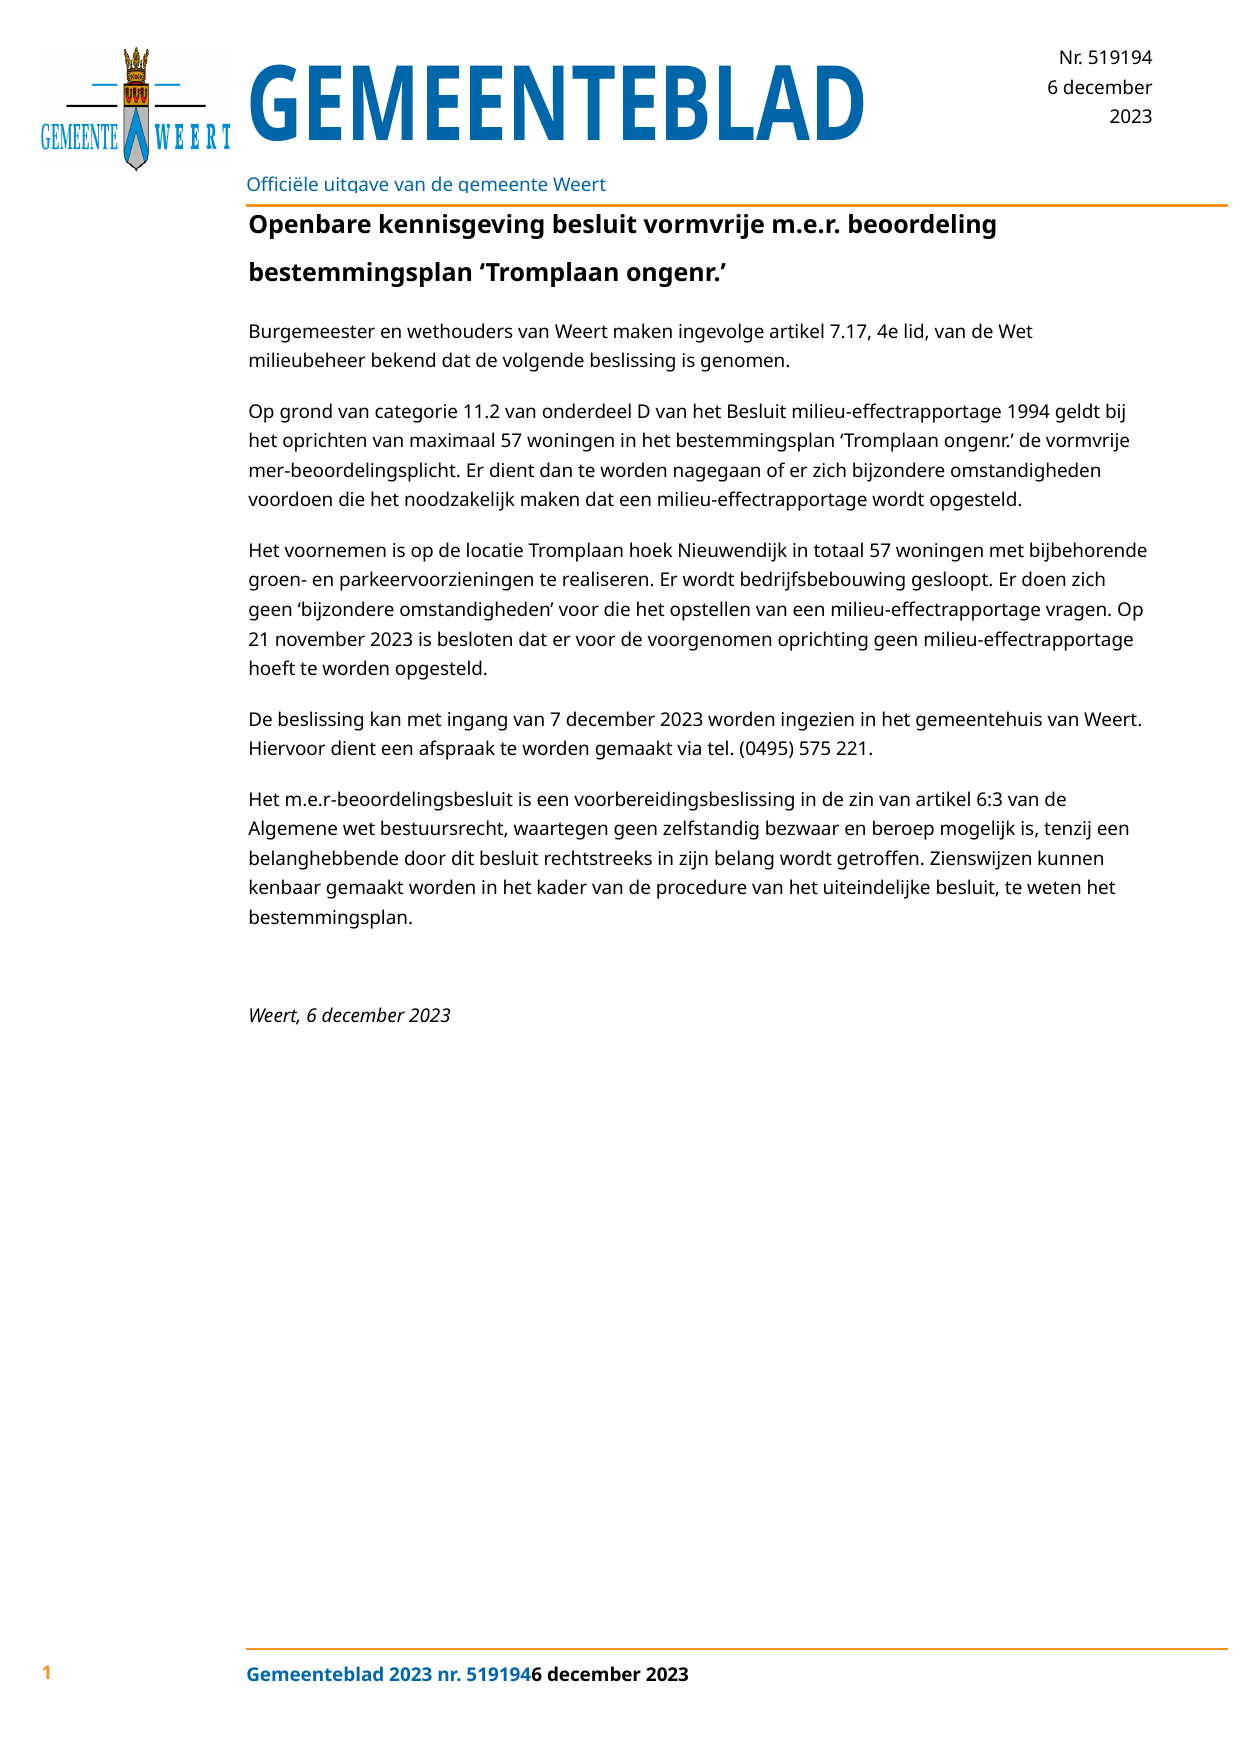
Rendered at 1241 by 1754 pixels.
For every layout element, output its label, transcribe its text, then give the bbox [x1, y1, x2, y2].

text Het voornemen is op de locatie Tromplaan hoek Nieuwendijk in totaal 57 woningen met bijbehorende groen- en parkeervoorzieningen te realiseren. Er wordt bedrijfsbebouwing gesloopt. Er doen zich geen ‘bijzondere omstandigheden’ voor die het opstellen van een milieu-effectrapportage vragen. Op 21 november 2023 is besloten dat er voor de voorgenomen oprichting geen milieu-effectrapportage hoeft te worden opgesteld. [248, 537, 1152, 681]
text Burgemeester en wethouders van Weert maken ingevolge artikel 7.17, 4e lid, van de Wet milieubeheer bekend dat de volgende beslissing is genomen. [248, 318, 1152, 373]
text Op grond van categorie 11.2 van onderdeel D van het Besluit milieu-effectrapportage 1994 geldt bij het oprichten van maximaal 57 woningen in het bestemmingsplan ‘Tromplaan ongenr.’ de vormvrije mer-beoordelingsplicht. Er dient dan te worden nagegaan of er zich bijzondere omstandigheden voordoen die het noodzakelijk maken dat een milieu-effectrapportage wordt opgesteld. [248, 398, 1152, 512]
text Het m.e.r-beoordelingsbesluit is een voorbereidingsbeslissing in de zin van artikel 6:3 van de Algemene wet bestuursrecht, waartegen geen zelfstandig bezwaar en beroep mogelijk is, tenzij een belanghebbende door dit besluit rechtstreeks in zijn belang wordt getroffen. Zienswijzen kunnen kenbaar gemaakt worden in het kader van de procedure van het uiteindelijke besluit, te weten het bestemmingsplan. [248, 786, 1152, 930]
text De beslissing kan met ingang van 7 december 2023 worden ingezien in het gemeentehuis van Weert. Hiervoor dient een afspraak te worden gemaakt via tel. (0495) 575 221. [248, 706, 1152, 761]
text Weert, 6 december 2023 [248, 1002, 1152, 1028]
picture [41, 47, 231, 172]
text Openbare kennisgeving besluit vormvrije m.e.r. beoordeling bestemmingsplan ‘Tromplaan ongenr.’ [248, 207, 1152, 288]
